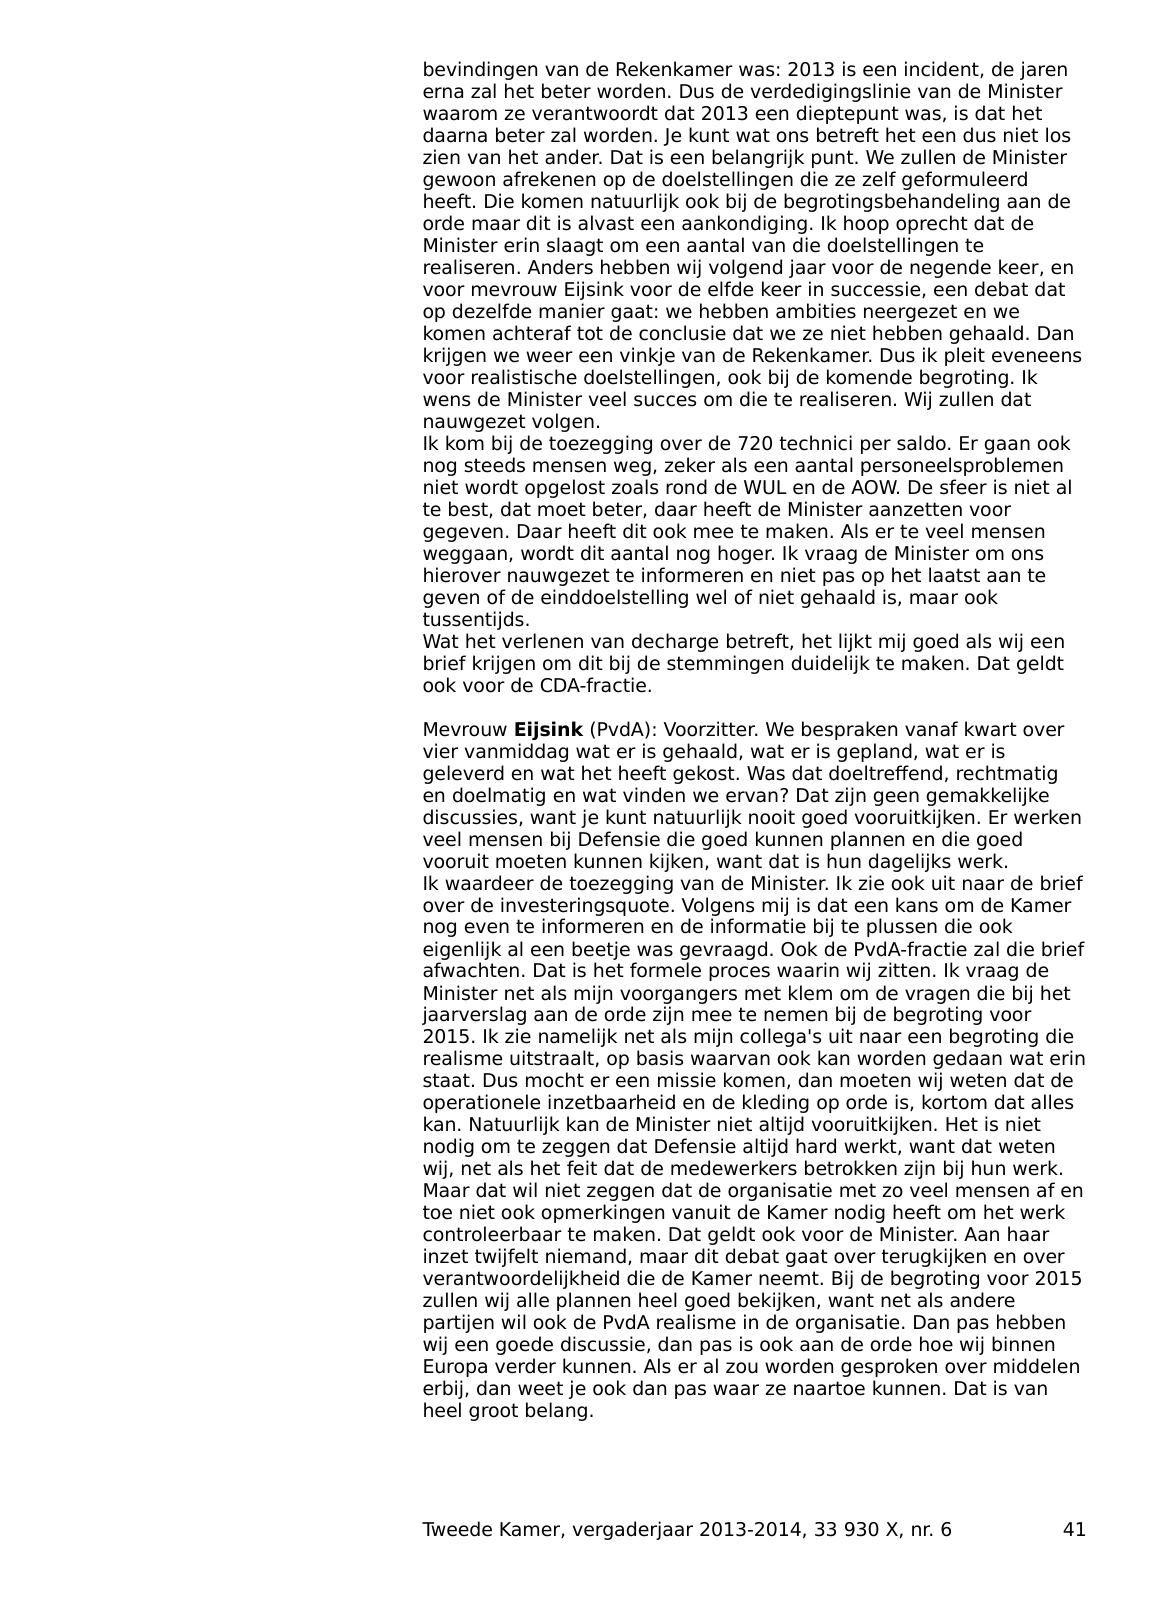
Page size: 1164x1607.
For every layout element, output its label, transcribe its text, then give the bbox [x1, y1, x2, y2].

text Ik waardeer de toezegging van de Minister. Ik zie ook uit naar de brief over de investeringsquote. Volgens mij is dat een kans om de Kamer nog even te informeren en de informatie bij te plussen die ook eigenlijk al een beetje was gevraagd. Ook de PvdA-fractie zal die brief afwachten. Dat is het formele proces waarin wij zitten. Ik vraag de Minister net als mijn voorgangers met klem om de vragen die bij het jaarverslag aan de orde zijn mee te nemen bij de begroting voor 2015. Ik zie namelijk net als mijn collega's uit naar een begroting die realisme uitstraalt, op basis waarvan ook kan worden gedaan wat erin staat. Dus mocht er een missie komen, dan moeten wij weten dat de operationele inzetbaarheid en de kleding op orde is, kortom dat alles kan. Natuurlijk kan de Minister niet altijd vooruitkijken. Het is niet nodig om te zeggen dat Defensie altijd hard werkt, want dat weten wij, net als het feit dat de medewerkers betrokken zijn bij hun werk. Maar dat wil niet zeggen dat de organisatie met zo veel mensen af en toe niet ook opmerkingen vanuit de Kamer nodig heeft om het werk controleerbaar te maken. Dat geldt ook voor de Minister. Aan haar inzet twijfelt niemand, maar dit debat gaat over terugkijken en over verantwoordelijkheid die de Kamer neemt. Bij de begroting voor 2015 zullen wij alle plannen heel goed bekijken, want net als andere partijen wil ook de PvdA realisme in de organisatie. Dan pas hebben wij een goede discussie, dan pas is ook aan de orde hoe wij binnen Europa verder kunnen. Als er al zou worden gesproken over middelen erbij, dan weet je ook dan pas waar ze naartoe kunnen. Dat is van heel groot belang. [422, 872, 1087, 1422]
text bevindingen van de Rekenkamer was: 2013 is een incident, de jaren erna zal het beter worden. Dus de verdedigingslinie van de Minister waarom ze verantwoordt dat 2013 een dieptepunt was, is dat het daarna beter zal worden. Je kunt wat ons betreft het een dus niet los zien van het ander. Dat is een belangrijk punt. We zullen de Minister gewoon afrekenen op de doelstellingen die ze zelf geformuleerd heeft. Die komen natuurlijk ook bij de begrotingsbehandeling aan de orde maar dit is alvast een aankondiging. Ik hoop oprecht dat de Minister erin slaagt om een aantal van die doelstellingen te realiseren. Anders hebben wij volgend jaar voor de negende keer, en voor mevrouw Eijsink voor de elfde keer in successie, een debat dat op dezelfde manier gaat: we hebben ambities neergezet en we komen achteraf tot de conclusie dat we ze niet hebben gehaald. Dan krijgen we weer een vinkje van de Rekenkamer. Dus ik pleit eveneens voor realistische doelstellingen, ook bij de komende begroting. Ik wens de Minister veel succes om die te realiseren. Wij zullen dat nauwgezet volgen. [422, 59, 1087, 433]
text Ik kom bij de toezegging over de 720 technici per saldo. Er gaan ook nog steeds mensen weg, zeker als een aantal personeelsproblemen niet wordt opgelost zoals rond de WUL en de AOW. De sfeer is niet al te best, dat moet beter, daar heeft de Minister aanzetten voor gegeven. Daar heeft dit ook mee te maken. Als er te veel mensen weggaan, wordt dit aantal nog hoger. Ik vraag de Minister om ons hierover nauwgezet te informeren en niet pas op het laatst aan te geven of de einddoelstelling wel of niet gehaald is, maar ook tussentijds. [422, 433, 1087, 631]
text Wat het verlenen van decharge betreft, het lijkt mij goed als wij een brief krijgen om dit bij de stemmingen duidelijk te maken. Dat geldt ook voor de CDA-fractie. [422, 631, 1087, 696]
text Mevrouw Eijsink (PvdA): Voorzitter. We bespraken vanaf kwart over vier vanmiddag wat er is gehaald, wat er is gepland, wat er is geleverd en wat het heeft gekost. Was dat doeltreffend, rechtmatig en doelmatig en wat vinden we ervan? Dat zijn geen gemakkelijke discussies, want je kunt natuurlijk nooit goed vooruitkijken. Er werken veel mensen bij Defensie die goed kunnen plannen en die goed vooruit moeten kunnen kijken, want dat is hun dagelijks werk. [422, 719, 1087, 872]
